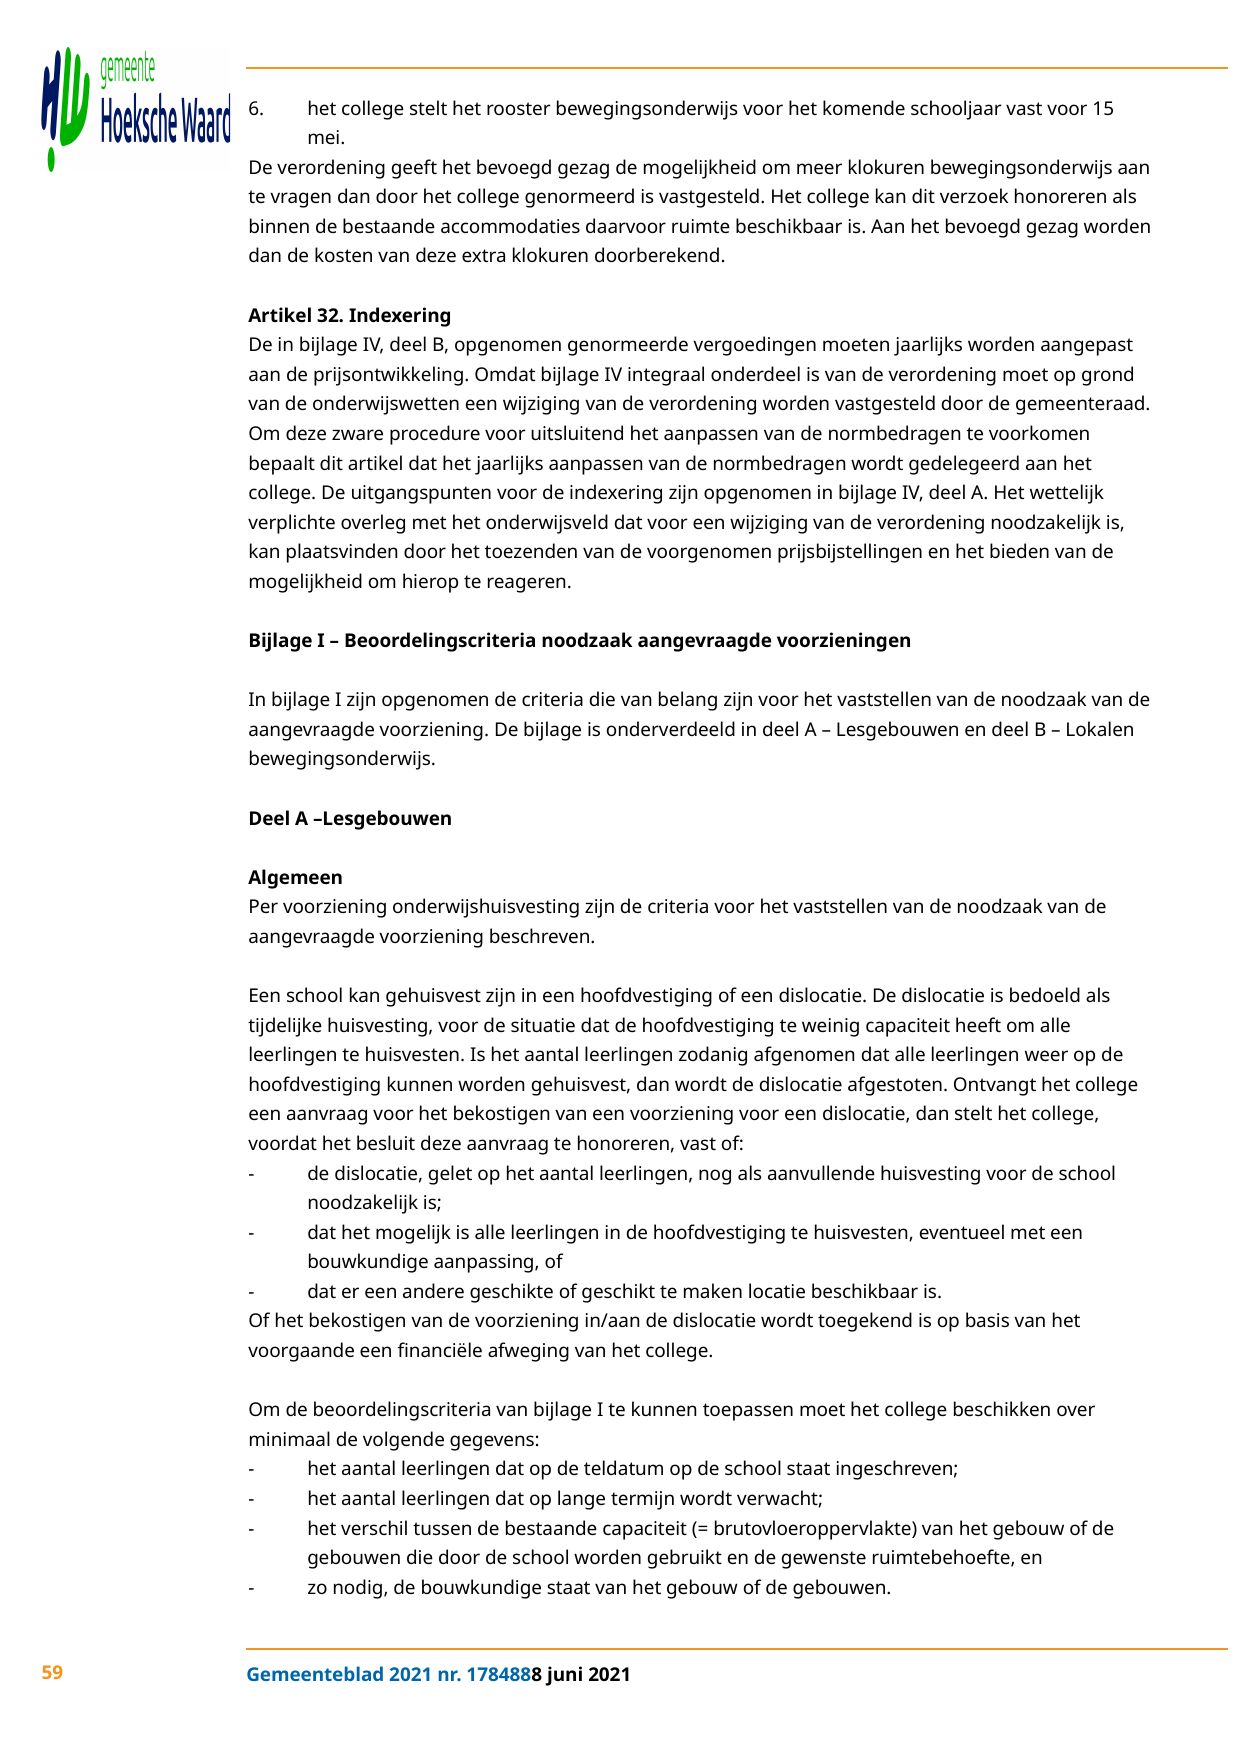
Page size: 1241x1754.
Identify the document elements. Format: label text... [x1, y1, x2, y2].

picture [41, 47, 231, 172]
list dat het mogelijk is alle leerlingen in de hoofdvestiging te huisvesten, eventueel met een bouwkundige aanpassing, of [248, 1219, 1152, 1274]
text In bijlage I zijn opgenomen de criteria die van belang zijn voor het vaststellen van de noodzaak van de aangevraagde voorziening. De bijlage is onderverdeeld in deel A – Lesgebouwen en deel B – Lokalen bewegingsonderwijs. [248, 686, 1152, 771]
text Om de beoordelingscriteria van bijlage I te kunnen toepassen moet het college beschikken over minimaal de volgende gegevens: [248, 1396, 1152, 1452]
text Bijlage I – Beoordelingscriteria noodzaak aangevraagde voorzieningen [248, 627, 1152, 653]
text Of het bekostigen van de voorziening in/aan de dislocatie wordt toegekend is op basis van het voorgaande een financiële afweging van het college. [248, 1308, 1152, 1363]
text Deel A –Lesgebouwen [248, 805, 1152, 831]
text Algemeen [248, 864, 1152, 890]
text Artikel 32. Indexering [248, 302, 1152, 328]
list het college stelt het rooster bewegingsonderwijs voor het komende schooljaar vast voor 15 mei. [248, 95, 1152, 150]
text De in bijlage IV, deel B, opgenomen genormeerde vergoedingen moeten jaarlijks worden aangepast aan de prijsontwikkeling. Omdat bijlage IV integraal onderdeel is van de verordening moet op grond van de onderwijswetten een wijziging van de verordening worden vastgesteld door de gemeenteraad. Om deze zware procedure voor uitsluitend het aanpassen van de normbedragen te voorkomen bepaalt dit artikel dat het jaarlijks aanpassen van de normbedragen wordt gedelegeerd aan het college. De uitgangspunten voor de indexering zijn opgenomen in bijlage IV, deel A. Het wettelijk verplichte overleg met het onderwijsveld dat voor een wijziging van de verordening noodzakelijk is, kan plaatsvinden door het toezenden van de voorgenomen prijsbijstellingen en het bieden van de mogelijkheid om hierop te reageren. [248, 331, 1152, 594]
list dat er een andere geschikte of geschikt te maken locatie beschikbaar is. [248, 1278, 1152, 1304]
list de dislocatie, gelet op het aantal leerlingen, nog als aanvullende huisvesting voor de school noodzakelijk is; [248, 1160, 1152, 1215]
text De verordening geeft het bevoegd gezag de mogelijkheid om meer klokuren bewegingsonderwijs aan te vragen dan door het college genormeerd is vastgesteld. Het college kan dit verzoek honoreren als binnen de bestaande accommodaties daarvoor ruimte beschikbaar is. Aan het bevoegd gezag worden dan de kosten van deze extra klokuren doorberekend. [248, 154, 1152, 268]
text Per voorziening onderwijshuisvesting zijn de criteria voor het vaststellen van de noodzaak van de aangevraagde voorziening beschreven. [248, 893, 1152, 949]
list het verschil tussen de bestaande capaciteit (= brutovloeroppervlakte) van het gebouw of de gebouwen die door de school worden gebruikt en de gewenste ruimtebehoefte, en [248, 1515, 1152, 1570]
text Een school kan gehuisvest zijn in een hoofdvestiging of een dislocatie. De dislocatie is bedoeld als tijdelijke huisvesting, voor de situatie dat de hoofdvestiging te weinig capaciteit heeft om alle leerlingen te huisvesten. Is het aantal leerlingen zodanig afgenomen dat alle leerlingen weer op de hoofdvestiging kunnen worden gehuisvest, dan wordt de dislocatie afgestoten. Ontvangt het college een aanvraag voor het bekostigen van een voorziening voor een dislocatie, dan stelt het college, voordat het besluit deze aanvraag te honoreren, vast of: [248, 982, 1152, 1156]
list het aantal leerlingen dat op lange termijn wordt verwacht; [248, 1485, 1152, 1511]
list zo nodig, de bouwkundige staat van het gebouw of de gebouwen. [248, 1574, 1152, 1600]
list het aantal leerlingen dat op de teldatum op de school staat ingeschreven; [248, 1456, 1152, 1481]
